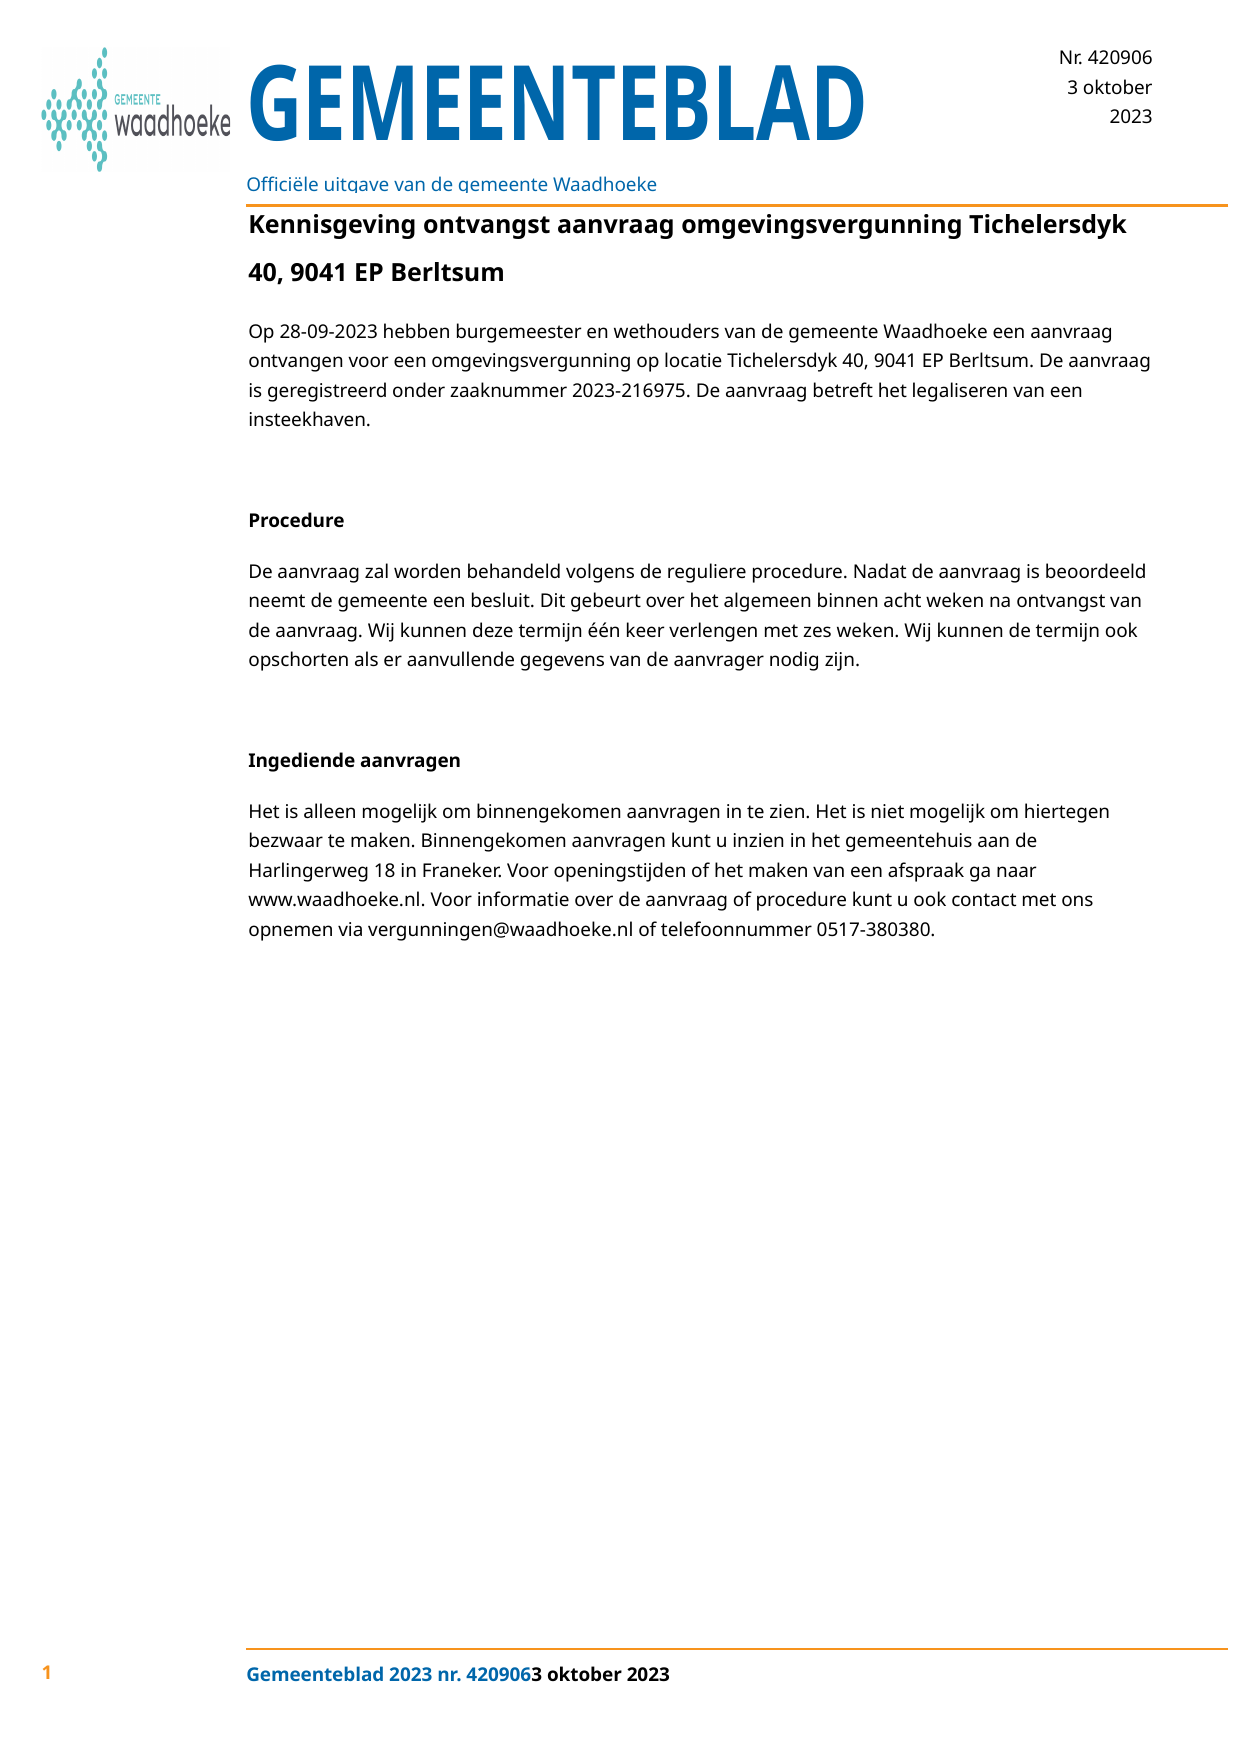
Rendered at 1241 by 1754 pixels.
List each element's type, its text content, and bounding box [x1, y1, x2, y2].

text Het is alleen mogelijk om binnengekomen aanvragen in te zien. Het is niet mogelijk om hiertegen bezwaar te maken. Binnengekomen aanvragen kunt u inzien in het gemeentehuis aan de Harlingerweg 18 in Franeker. Voor openingstijden of het maken van een afspraak ga naar www.waadhoeke.nl. Voor informatie over de aanvraag of procedure kunt u ook contact met ons opnemen via vergunningen@waadhoeke.nl of telefoonnummer 0517-380380. [248, 798, 1152, 942]
text Ingediende aanvragen [248, 747, 1152, 773]
text Procedure [248, 507, 1152, 533]
text Op 28-09-2023 hebben burgemeester en wethouders van de gemeente Waadhoeke een aanvraag ontvangen voor een omgevingsvergunning op locatie Tichelersdyk 40, 9041 EP Berltsum. De aanvraag is geregistreerd onder zaaknummer 2023-216975. De aanvraag betreft het legaliseren van een insteekhaven. [248, 318, 1152, 432]
text De aanvraag zal worden behandeld volgens de reguliere procedure. Nadat de aanvraag is beoordeeld neemt de gemeente een besluit. Dit gebeurt over het algemeen binnen acht weken na ontvangst van de aanvraag. Wij kunnen deze termijn één keer verlengen met zes weken. Wij kunnen de termijn ook opschorten als er aanvullende gegevens van de aanvrager nodig zijn. [248, 558, 1152, 672]
picture [41, 47, 231, 172]
text Kennisgeving ontvangst aanvraag omgevingsvergunning Tichelersdyk 40, 9041 EP Berltsum [248, 207, 1152, 288]
